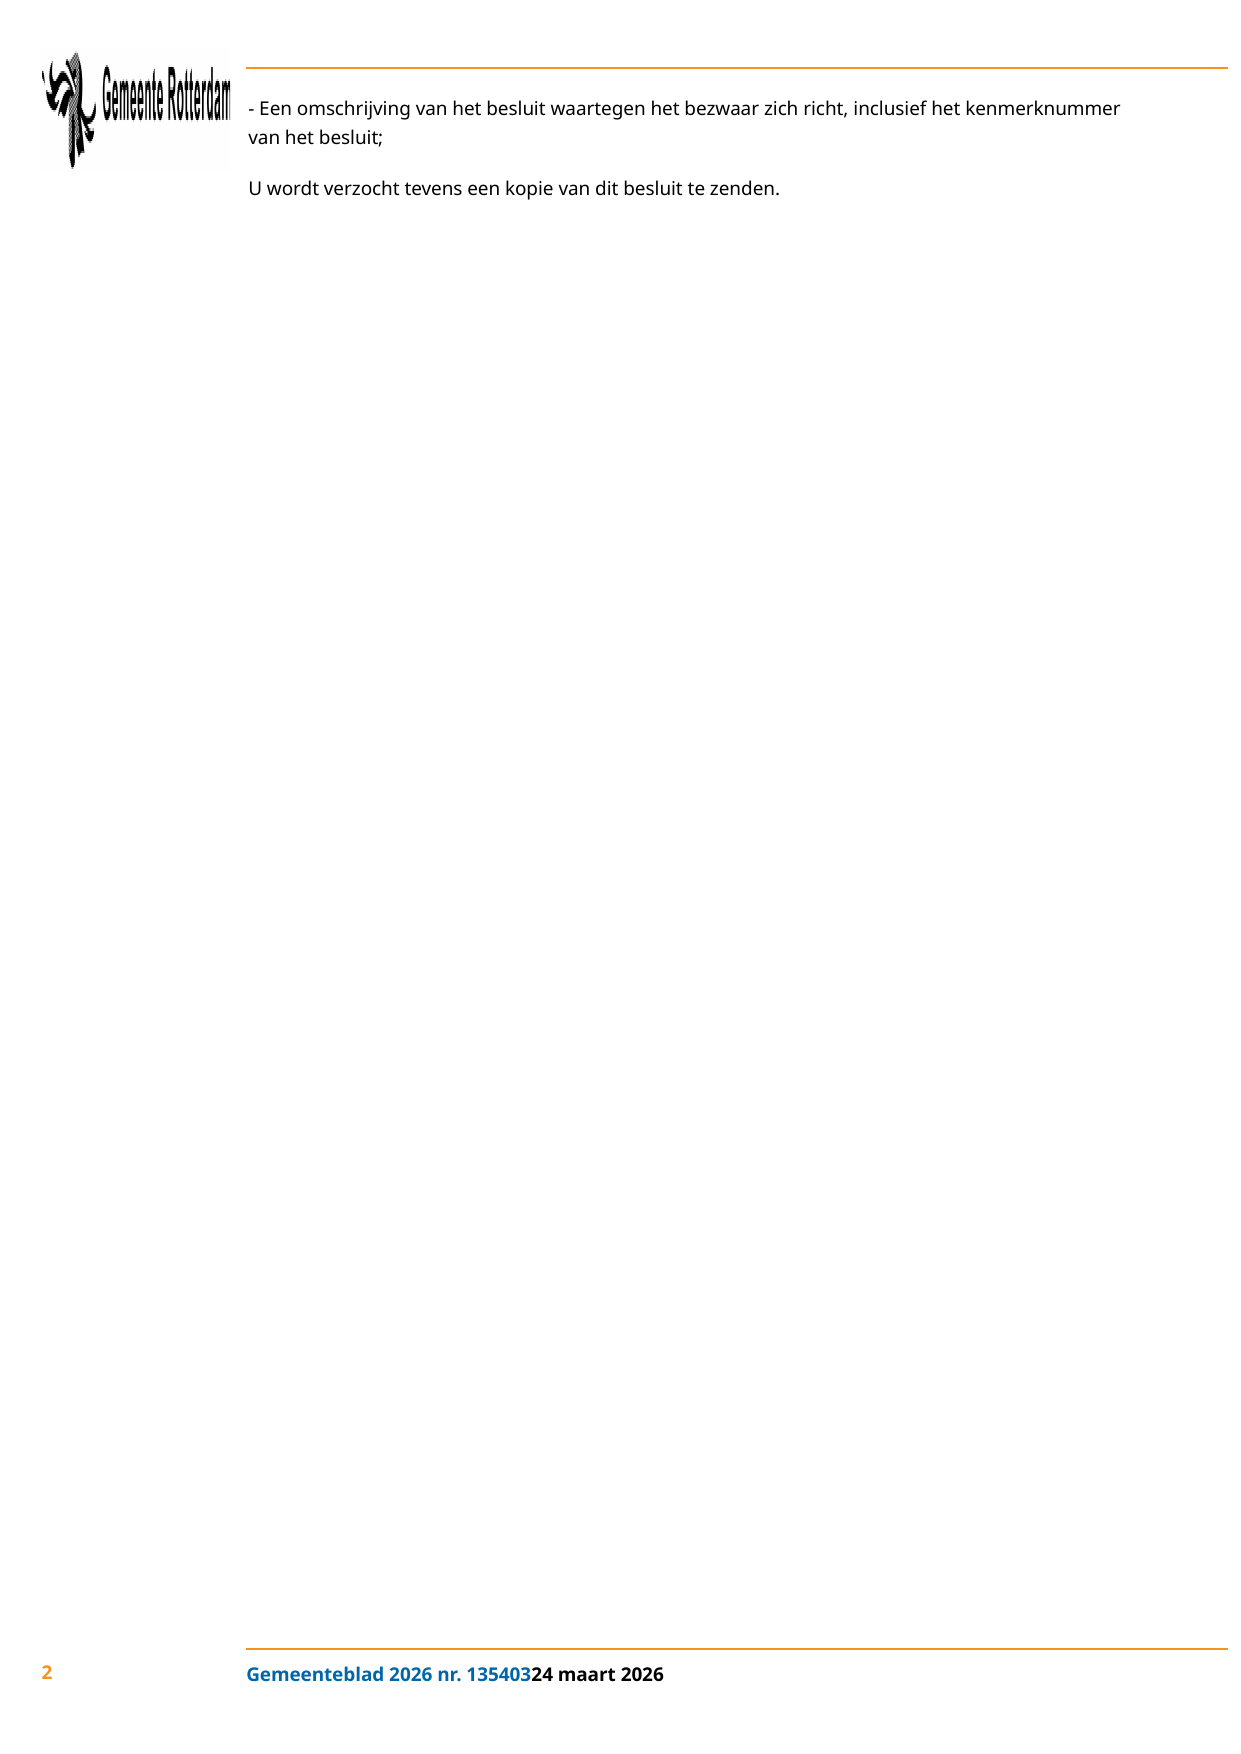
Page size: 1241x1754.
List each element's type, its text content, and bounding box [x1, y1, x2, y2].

text U wordt verzocht tevens een kopie van dit besluit te zenden. [248, 175, 1152, 201]
picture [41, 47, 231, 172]
text - Een omschrijving van het besluit waartegen het bezwaar zich richt, inclusief het kenmerknummer van het besluit; [248, 95, 1152, 150]
